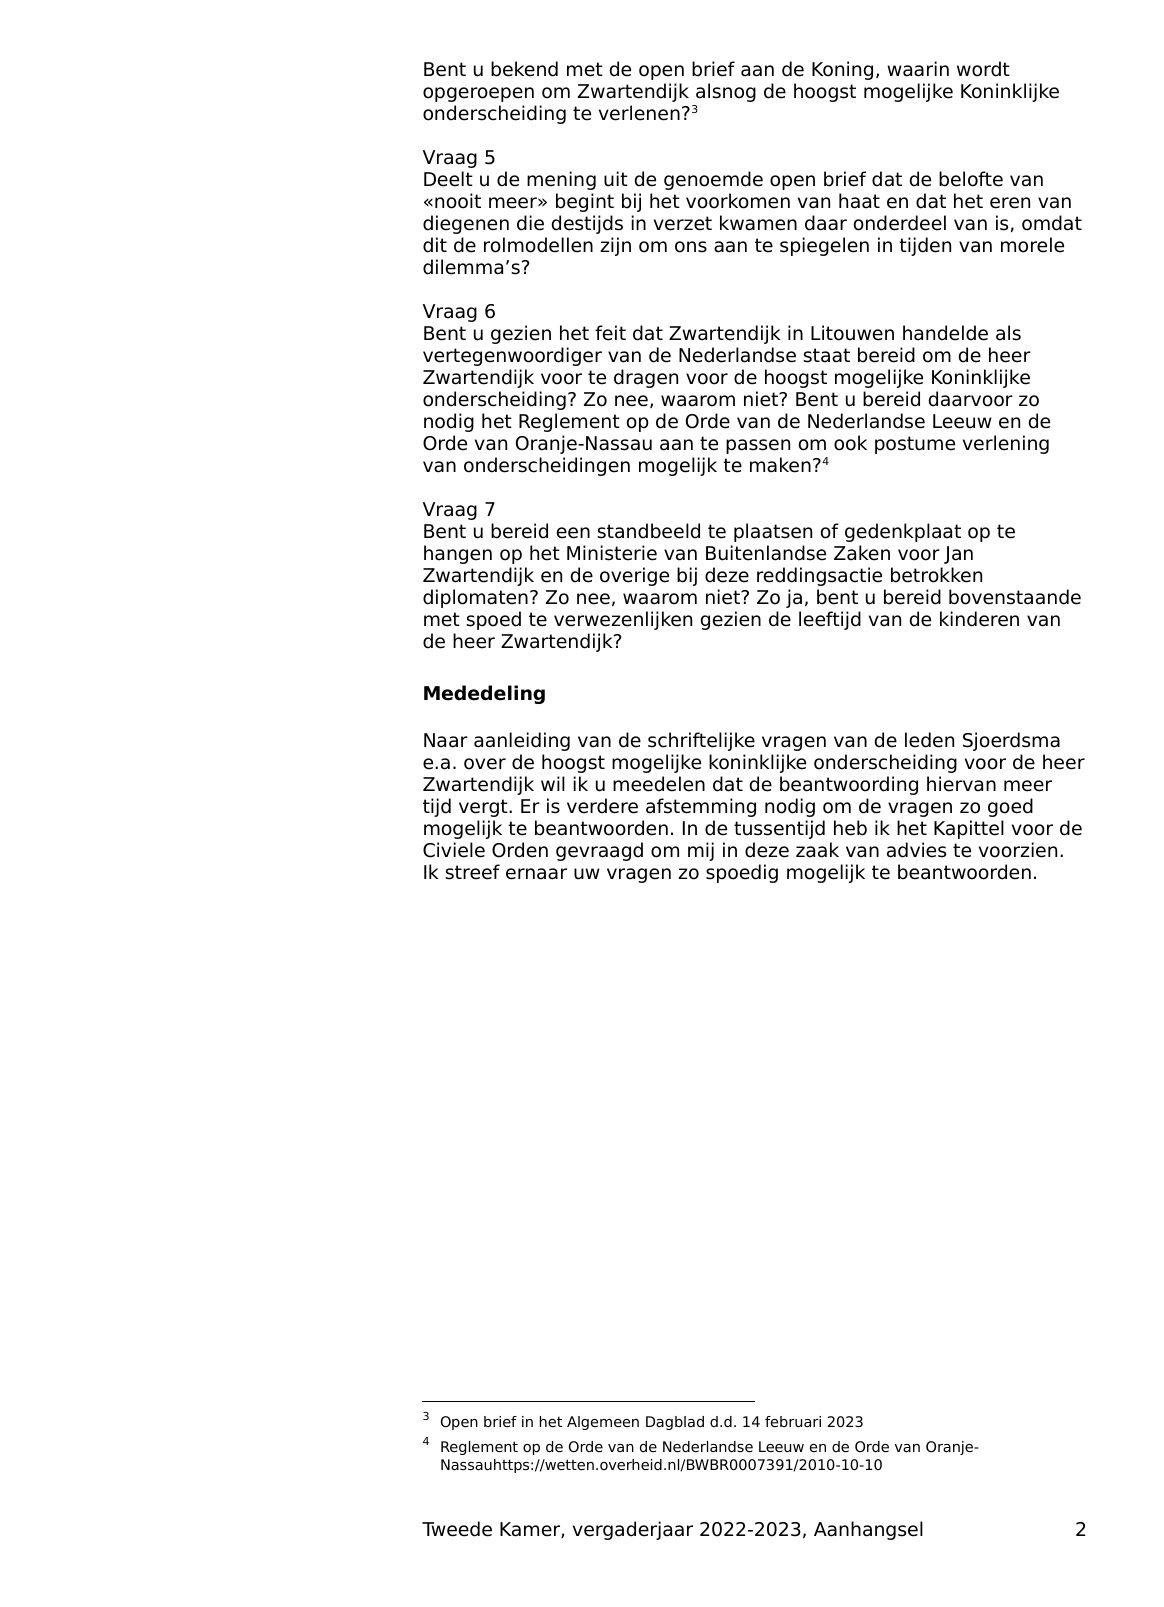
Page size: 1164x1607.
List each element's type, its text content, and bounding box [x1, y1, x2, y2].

text Vraag 6 [422, 301, 1087, 323]
text Open brief in het Algemeen Dagblad d.d. 14 februari 2023 [422, 1410, 1087, 1432]
text Bent u bereid een standbeeld te plaatsen of gedenkplaat op te hangen op het Ministerie van Buitenlandse Zaken voor Jan Zwartendijk en de overige bij deze reddingsactie betrokken diplomaten? Zo nee, waarom niet? Zo ja, bent u bereid bovenstaande met spoed te verwezenlijken gezien de leeftijd van de kinderen van de heer Zwartendijk? [422, 521, 1087, 653]
text Deelt u de mening uit de genoemde open brief dat de belofte van «nooit meer» begint bij het voorkomen van haat en dat het eren van diegenen die destijds in verzet kwamen daar onderdeel van is, omdat dit de rolmodellen zijn om ons aan te spiegelen in tijden van morele dilemma’s? [422, 169, 1087, 279]
text Reglement op de Orde van de Nederlandse Leeuw en de Orde van Oranje-Nassauhttps://wetten.overheid.nl/BWBR0007391/2010-10-10 [422, 1435, 1087, 1474]
text Bent u gezien het feit dat Zwartendijk in Litouwen handelde als vertegenwoordiger van de Nederlandse staat bereid om de heer Zwartendijk voor te dragen voor de hoogst mogelijke Koninklijke onderscheiding? Zo nee, waarom niet? Bent u bereid daarvoor zo nodig het Reglement op de Orde van de Nederlandse Leeuw en de Orde van Oranje-Nassau aan te passen om ook postume verlening van onderscheidingen mogelijk te maken? [422, 323, 1087, 477]
subtitle Mededeling [422, 683, 1087, 705]
text Vraag 7 [422, 499, 1087, 521]
text Ik streef ernaar uw vragen zo spoedig mogelijk te beantwoorden. [422, 862, 1087, 884]
text Naar aanleiding van de schriftelijke vragen van de leden Sjoerdsma e.a. over de hoogst mogelijke koninklijke onderscheiding voor de heer Zwartendijk wil ik u meedelen dat de beantwoording hiervan meer tijd vergt. Er is verdere afstemming nodig om de vragen zo goed mogelijk te beantwoorden. In de tussentijd heb ik het Kapittel voor de Civiele Orden gevraagd om mij in deze zaak van advies te voorzien. [422, 730, 1087, 862]
text Vraag 5 [422, 147, 1087, 169]
text Bent u bekend met de open brief aan de Koning, waarin wordt opgeroepen om Zwartendijk alsnog de hoogst mogelijke Koninklijke onderscheiding te verlenen? [422, 59, 1087, 125]
